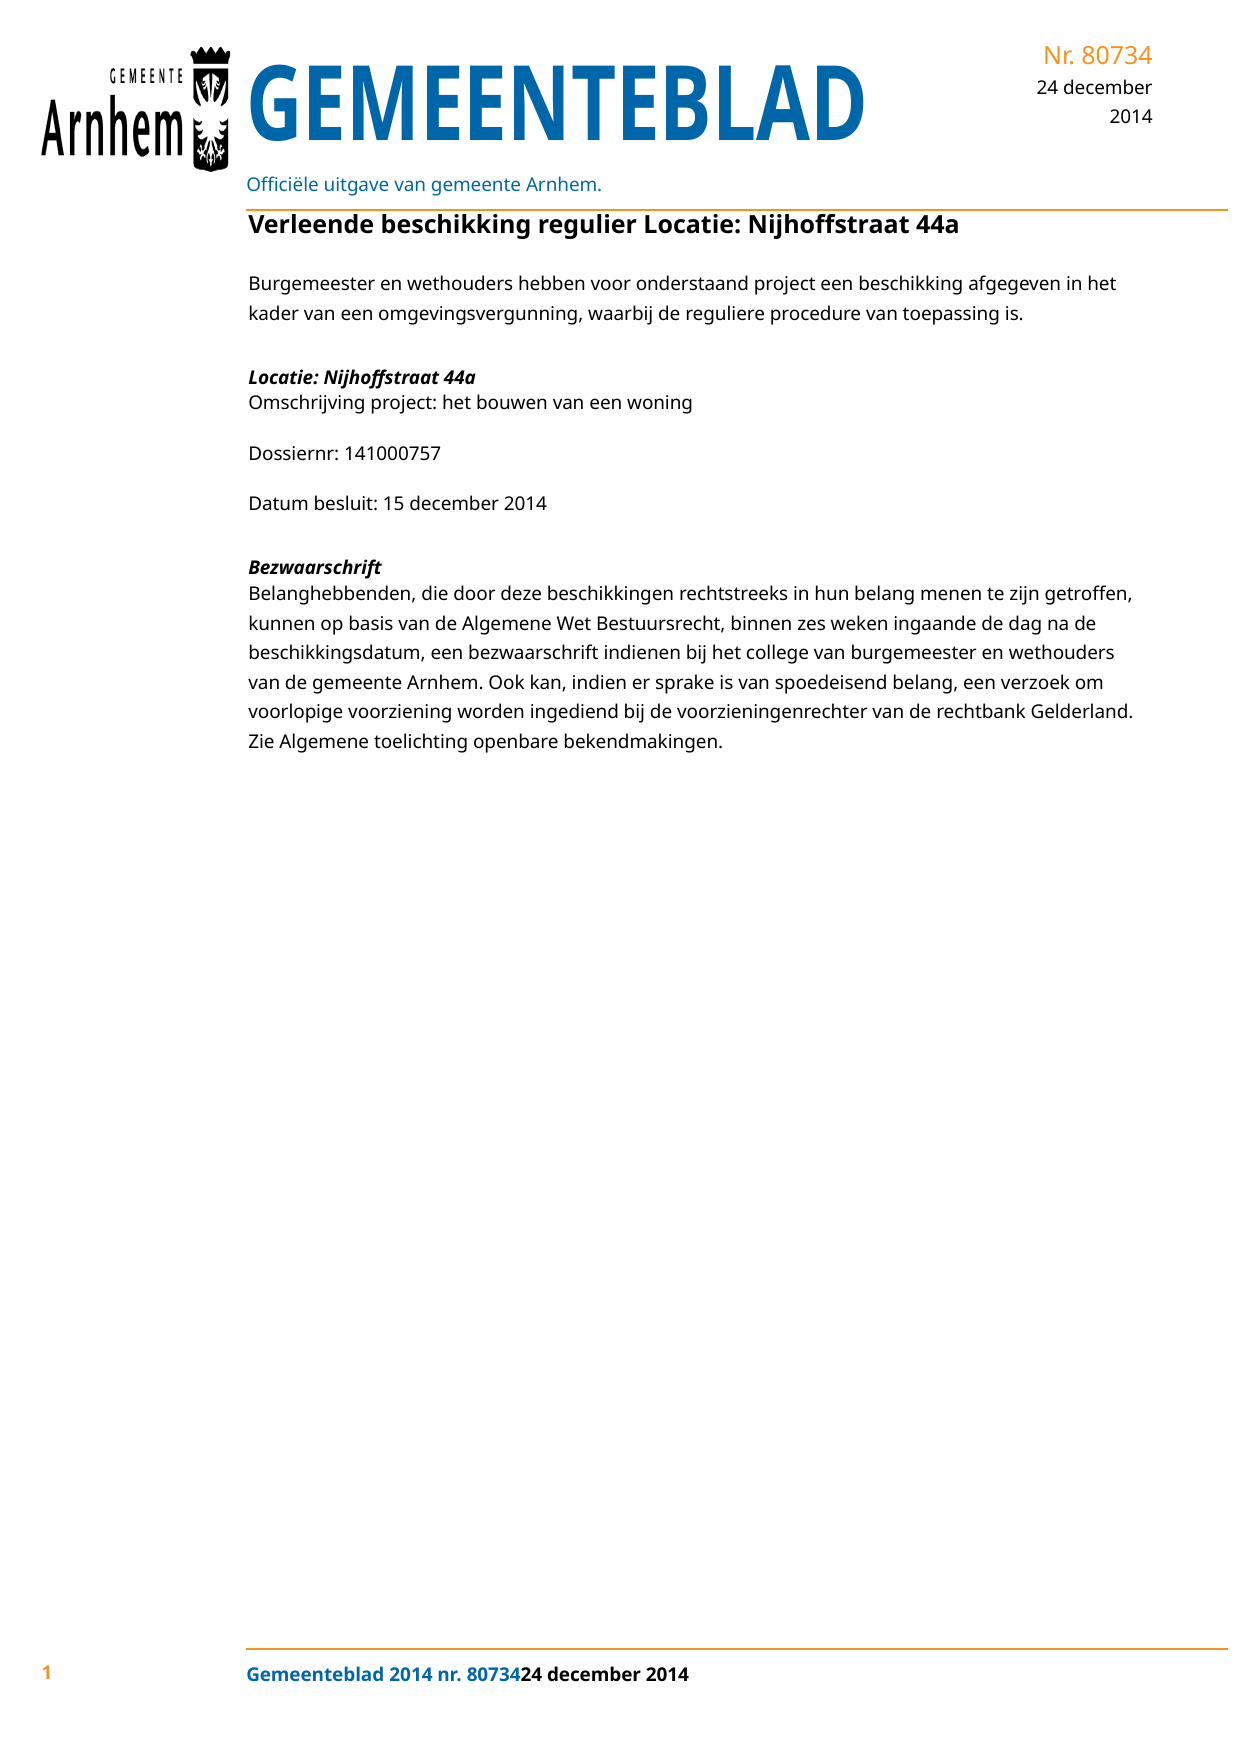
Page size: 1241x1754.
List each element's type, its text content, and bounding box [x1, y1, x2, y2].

text Omschrijving project: het bouwen van een woning [248, 389, 1152, 415]
text Bezwaarschrift [248, 554, 1152, 580]
text Locatie: Nijhoffstraat 44a [248, 364, 1152, 389]
text Datum besluit: 15 december 2014 [248, 490, 1152, 516]
text Dossiernr: 141000757 [248, 440, 1152, 466]
text Burgemeester en wethouders hebben voor onderstaand project een beschikking afgegeven in het kader van een omgevingsvergunning, waarbij de reguliere procedure van toepassing is. [248, 270, 1152, 326]
text Belanghebbenden, die door deze beschikkingen rechtstreeks in hun belang menen te zijn getroffen, kunnen op basis van de Algemene Wet Bestuursrecht, binnen zes weken ingaande de dag na de beschikkingsdatum, een bezwaarschrift indienen bij het college van burgemeester en wethouders van de gemeente Arnhem. Ook kan, indien er sprake is van spoedeisend belang, een verzoek om voorlopige voorziening worden ingediend bij de voorzieningenrechter van de rechtbank Gelderland. Zie Algemene toelichting openbare bekendmakingen. [248, 580, 1152, 754]
text Verleende beschikking regulier Locatie: Nijhoffstraat 44a [248, 211, 1152, 241]
picture [41, 47, 231, 172]
